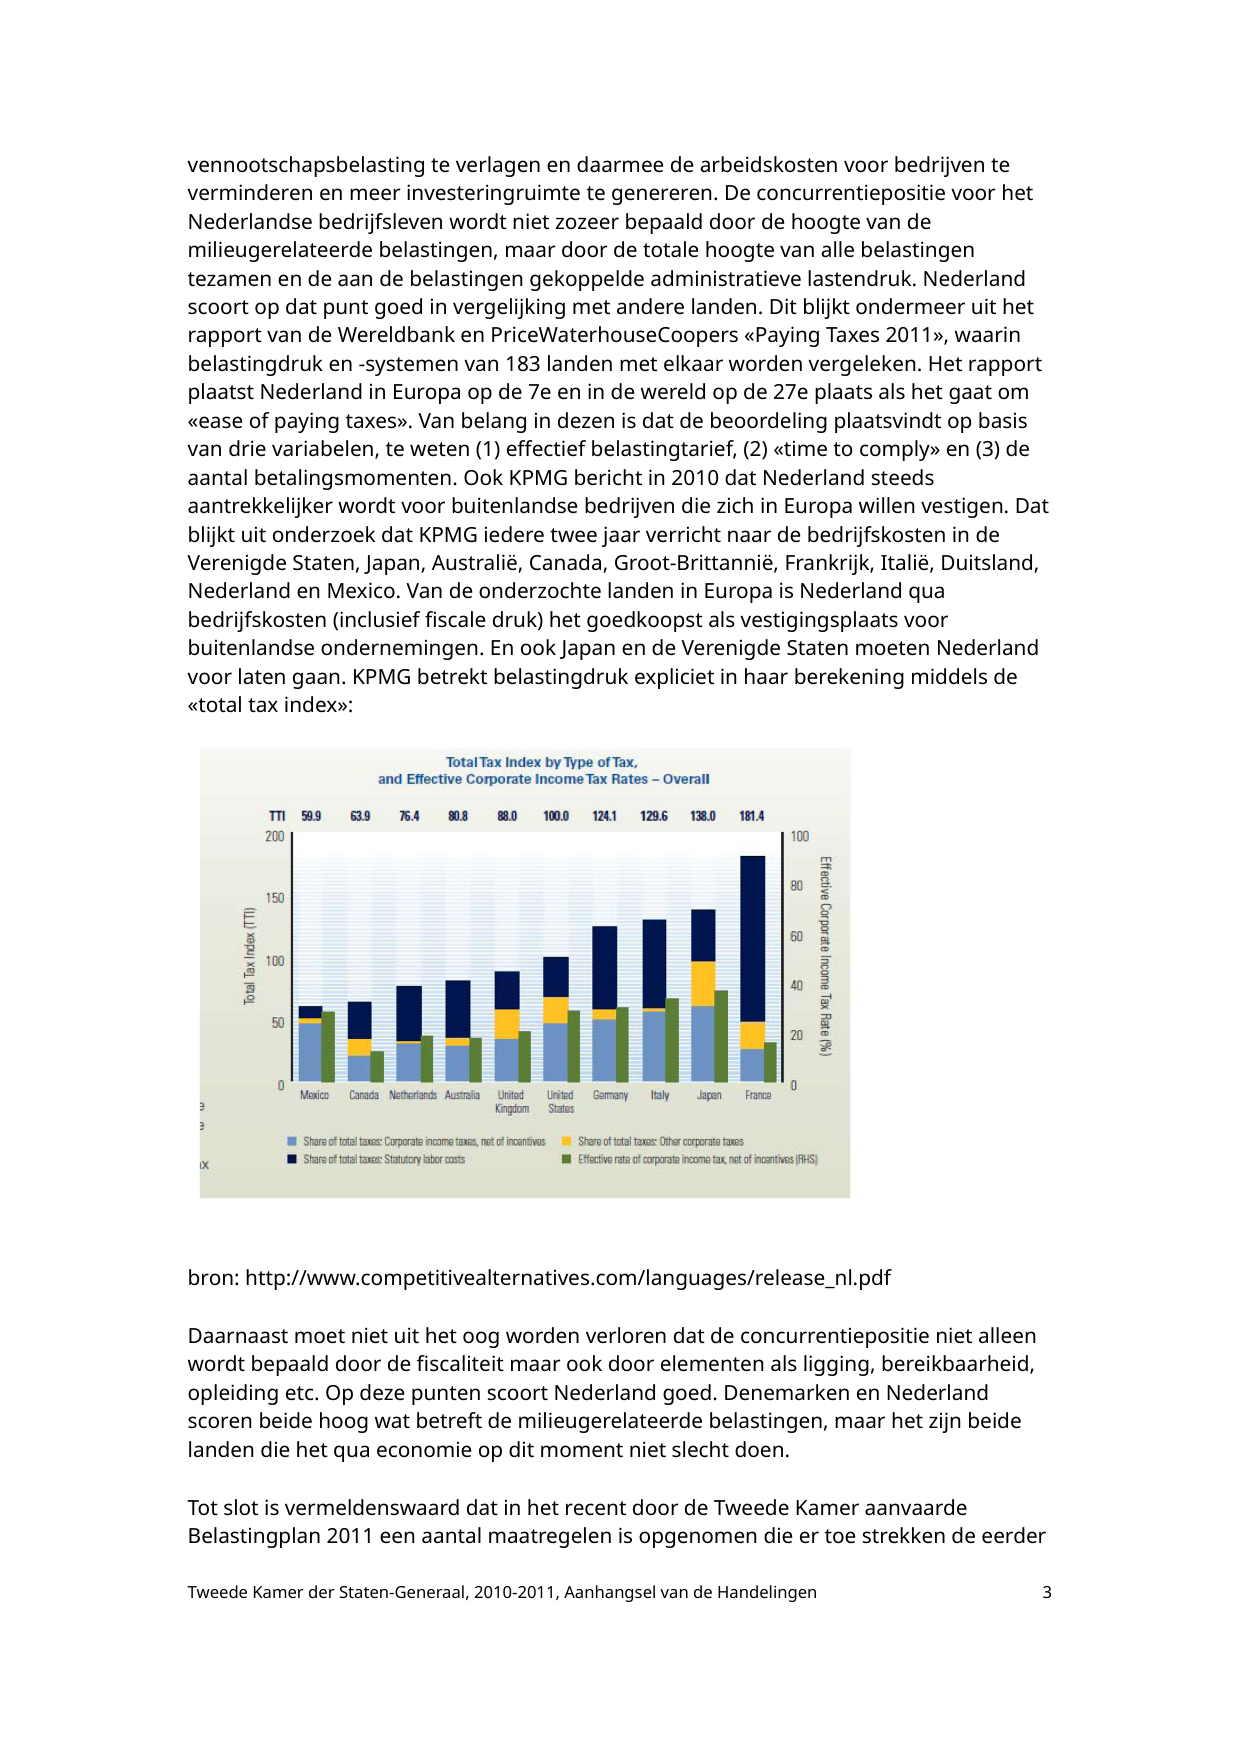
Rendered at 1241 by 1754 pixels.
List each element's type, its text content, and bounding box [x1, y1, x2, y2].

picture [187, 748, 856, 1205]
text Tot slot is vermeldenswaard dat in het recent door de Tweede Kamer aanvaarde Belastingplan 2011 een aantal maatregelen is opgenomen die er toe strekken de eerder [187, 1493, 1053, 1550]
text bron: http://www.competitivealternatives.com/languages/release_nl.pdf [187, 1263, 1053, 1291]
text vennootschapsbelasting te verlagen en daarmee de arbeidskosten voor bedrijven te verminderen en meer investeringruimte te genereren. De concurrentiepositie voor het Nederlandse bedrijfsleven wordt niet zozeer bepaald door de hoogte van de milieugerelateerde belastingen, maar door de totale hoogte van alle belastingen tezamen en de aan de belastingen gekoppelde administratieve lastendruk. Nederland scoort op dat punt goed in vergelijking met andere landen. Dit blijkt ondermeer uit het rapport van de Wereldbank en PriceWaterhouseCoopers «Paying Taxes 2011», waarin belastingdruk en -systemen van 183 landen met elkaar worden vergeleken. Het rapport plaatst Nederland in Europa op de 7e en in de wereld op de 27e plaats als het gaat om «ease of paying taxes». Van belang in dezen is dat de beoordeling plaatsvindt op basis van drie variabelen, te weten (1) effectief belastingtarief, (2) «time to comply» en (3) de aantal betalingsmomenten. Ook KPMG bericht in 2010 dat Nederland steeds aantrekkelijker wordt voor buitenlandse bedrijven die zich in Europa willen vestigen. Dat blijkt uit onderzoek dat KPMG iedere twee jaar verricht naar de bedrijfskosten in de Verenigde Staten, Japan, Australië, Canada, Groot-Brittannië, Frankrijk, Italië, Duitsland, Nederland en Mexico. Van de onderzochte landen in Europa is Nederland qua bedrijfskosten (inclusief fiscale druk) het goedkoopst als vestigingsplaats voor buitenlandse ondernemingen. En ook Japan en de Verenigde Staten moeten Nederland voor laten gaan. KPMG betrekt belastingdruk expliciet in haar berekening middels de «total tax index»: [187, 150, 1053, 719]
text Daarnaast moet niet uit het oog worden verloren dat de concurrentiepositie niet alleen wordt bepaald door de fiscaliteit maar ook door elementen als ligging, bereikbaarheid, opleiding etc. Op deze punten scoort Nederland goed. Denemarken en Nederland scoren beide hoog wat betreft de milieugerelateerde belastingen, maar het zijn beide landen die het qua economie op dit moment niet slecht doen. [187, 1321, 1053, 1463]
